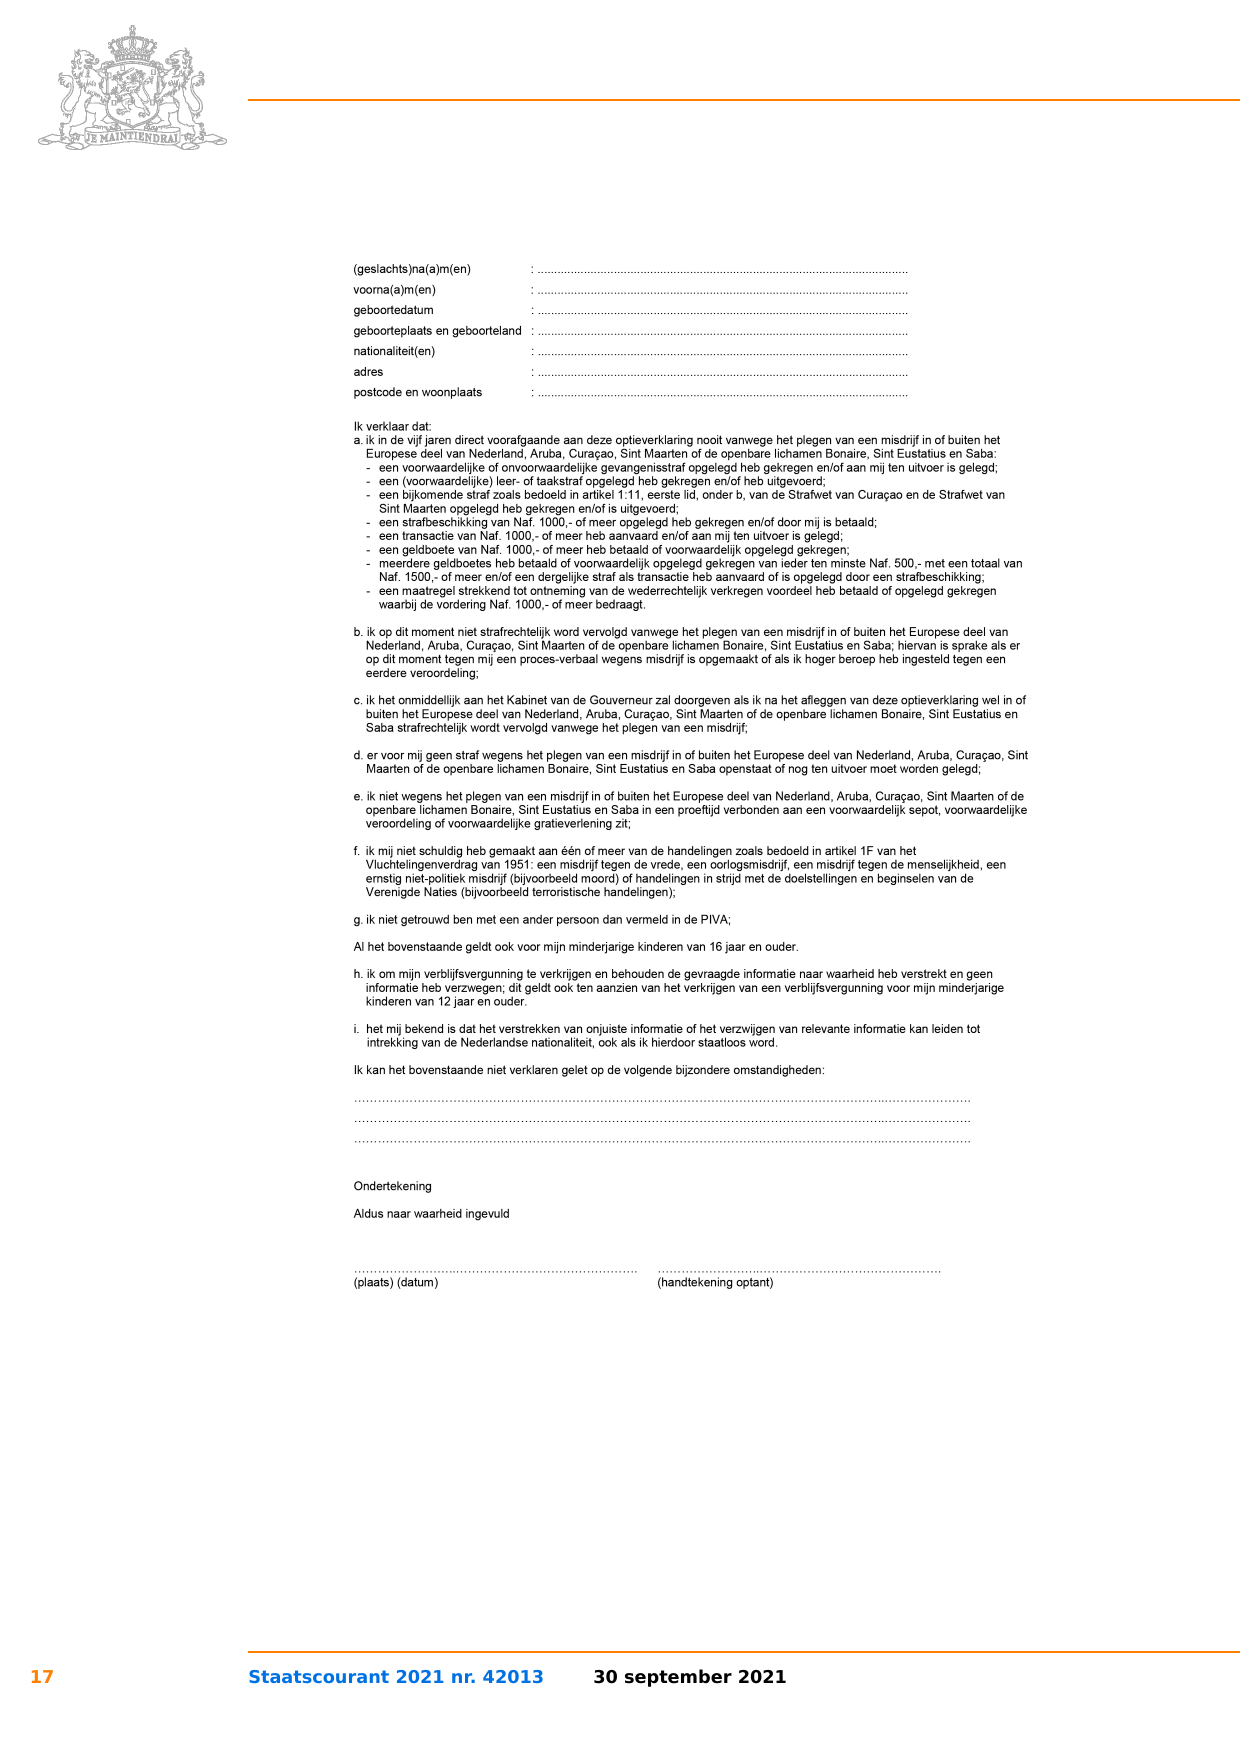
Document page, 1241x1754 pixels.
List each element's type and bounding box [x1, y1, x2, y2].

picture [248, 155, 1134, 1407]
picture [38, 25, 227, 150]
